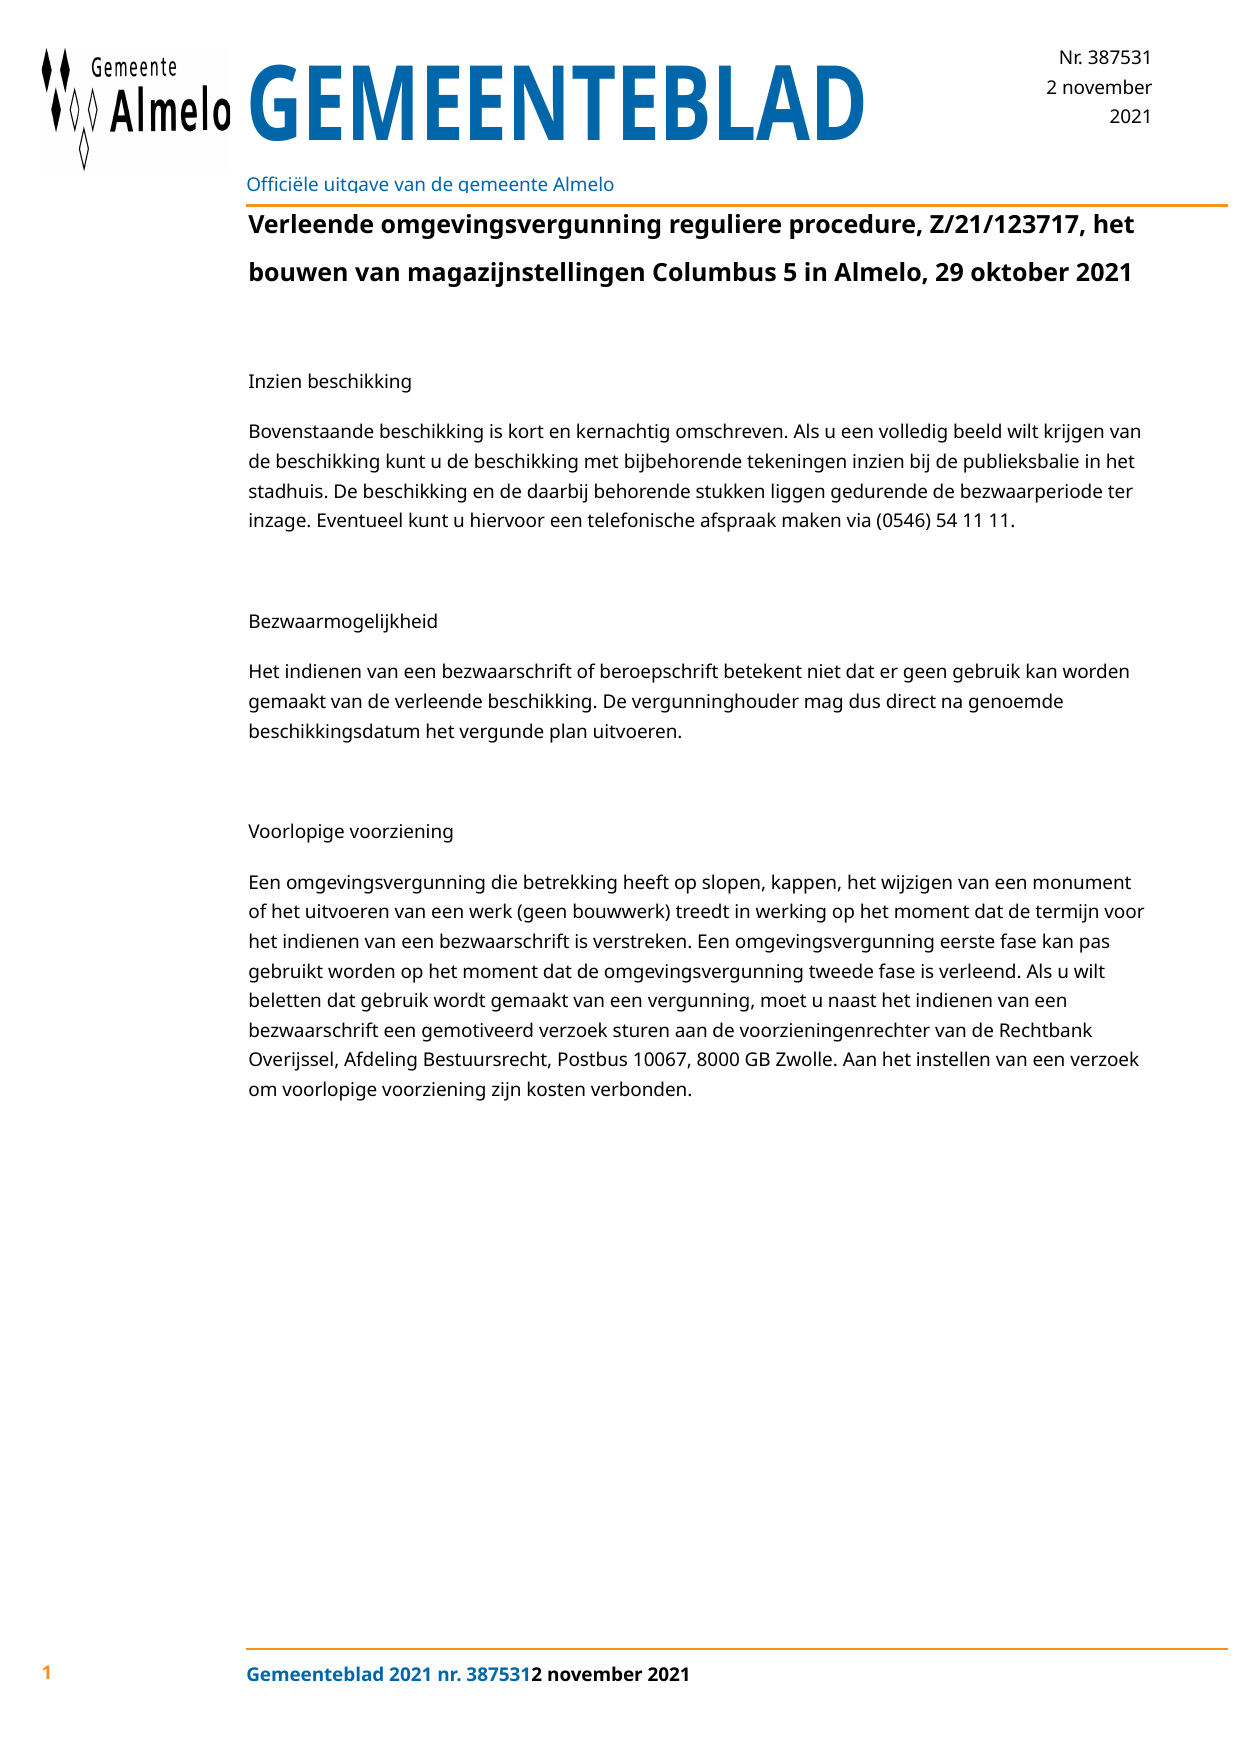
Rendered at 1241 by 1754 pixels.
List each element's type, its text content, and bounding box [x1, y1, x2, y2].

text Bezwaarmogelijkheid [248, 608, 1152, 634]
text Een omgevingsvergunning die betrekking heeft op slopen, kappen, het wijzigen van een monument of het uitvoeren van een werk (geen bouwwerk) treedt in werking op het moment dat de termijn voor het indienen van een bezwaarschrift is verstreken. Een omgevingsvergunning eerste fase kan pas gebruikt worden op het moment dat de omgevingsvergunning tweede fase is verleend. Als u wilt beletten dat gebruik wordt gemaakt van een vergunning, moet u naast het indienen van een bezwaarschrift een gemotiveerd verzoek sturen aan de voorzieningenrechter van de Rechtbank Overijssel, Afdeling Bestuursrecht, Postbus 10067, 8000 GB Zwolle. Aan het instellen van een verzoek om voorlopige voorziening zijn kosten verbonden. [248, 869, 1152, 1102]
text Verleende omgevingsvergunning reguliere procedure, Z/21/123717, het bouwen van magazijnstellingen Columbus 5 in Almelo, 29 oktober 2021 [248, 207, 1152, 288]
text Inzien beschikking [248, 368, 1152, 394]
text Voorlopige voorziening [248, 819, 1152, 844]
text Bovenstaande beschikking is kort en kernachtig omschreven. Als u een volledig beeld wilt krijgen van de beschikking kunt u de beschikking met bijbehorende tekeningen inzien bij de publieksbalie in het stadhuis. De beschikking en de daarbij behorende stukken liggen gedurende de bezwaarperiode ter inzage. Eventueel kunt u hiervoor een telefonische afspraak maken via (0546) 54 11 11. [248, 419, 1152, 533]
text Het indienen van een bezwaarschrift of beroepschrift betekent niet dat er geen gebruik kan worden gemaakt van de verleende beschikking. De vergunninghouder mag dus direct na genoemde beschikkingsdatum het vergunde plan uitvoeren. [248, 659, 1152, 744]
picture [41, 47, 231, 172]
